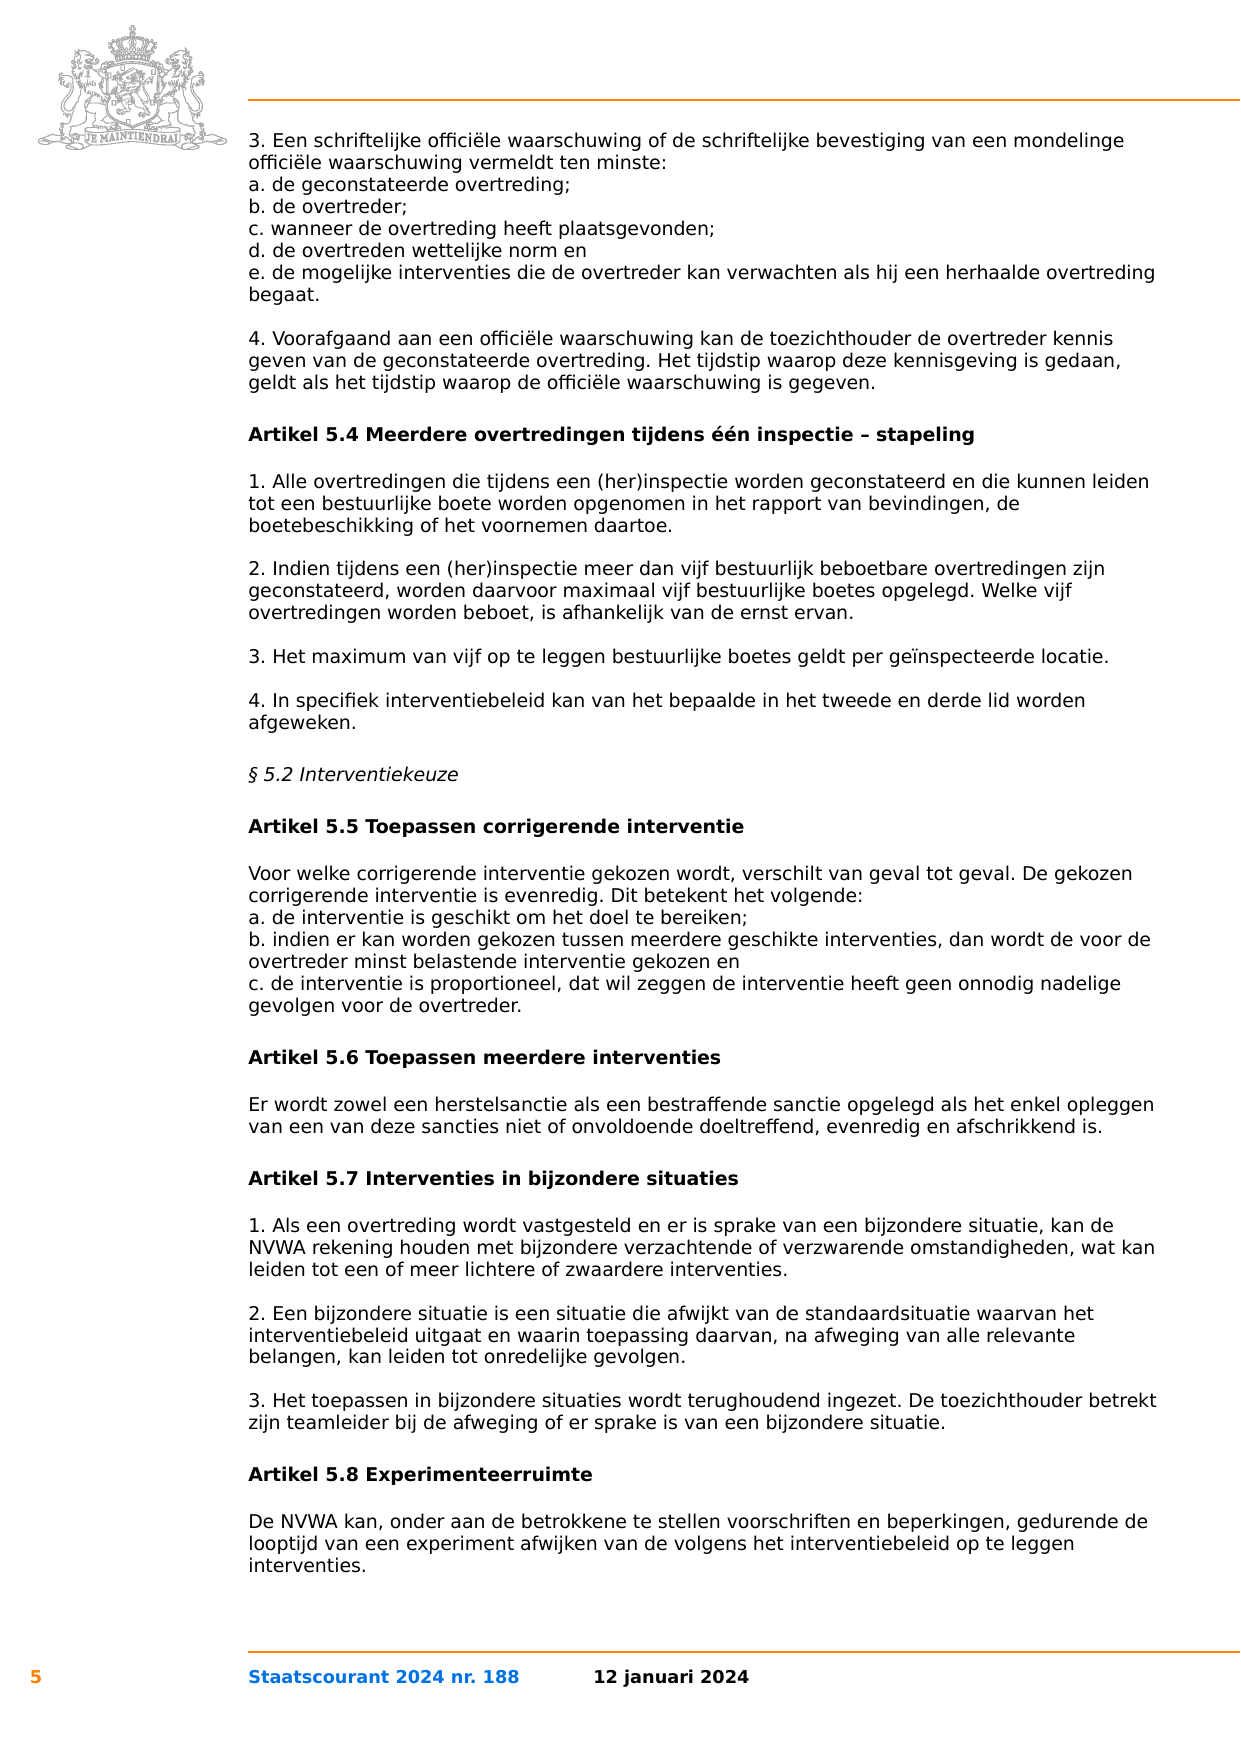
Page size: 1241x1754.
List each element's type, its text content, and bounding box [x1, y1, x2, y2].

subtitle Artikel 5.7 Interventies in bijzondere situaties [248, 1168, 1163, 1190]
text 2. Een bijzondere situatie is een situatie die afwijkt van de standaardsituatie waarvan het interventiebeleid uitgaat en waarin toepassing daarvan, na afweging van alle relevante belangen, kan leiden tot onredelijke gevolgen. [248, 1302, 1163, 1368]
text 3. Een schriftelijke officiële waarschuwing of de schriftelijke bevestiging van een mondelinge officiële waarschuwing vermeldt ten minste: [248, 130, 1163, 174]
text b. indien er kan worden gekozen tussen meerdere geschikte interventies, dan wordt de voor de overtreder minst belastende interventie gekozen en [248, 929, 1163, 973]
subtitle Artikel 5.5 Toepassen corrigerende interventie [248, 816, 1163, 838]
text 1. Alle overtredingen die tijdens een (her)inspectie worden geconstateerd en die kunnen leiden tot een bestuurlijke boete worden opgenomen in het rapport van bevindingen, de boetebeschikking of het voornemen daartoe. [248, 471, 1163, 536]
text 2. Indien tijdens een (her)inspectie meer dan vijf bestuurlijk beboetbare overtredingen zijn geconstateerd, worden daarvoor maximaal vijf bestuurlijke boetes opgelegd. Welke vijf overtredingen worden beboet, is afhankelijk van de ernst ervan. [248, 558, 1163, 624]
picture [38, 25, 227, 150]
subtitle Artikel 5.4 Meerdere overtredingen tijdens één inspectie – stapeling [248, 423, 1163, 446]
text 3. Het maximum van vijf op te leggen bestuurlijke boetes geldt per geïnspecteerde locatie. [248, 646, 1163, 668]
subtitle § 5.2 Interventiekeuze [248, 764, 1163, 786]
text De NVWA kan, onder aan de betrokkene te stellen voorschriften en beperkingen, gedurende de looptijd van een experiment afwijken van de volgens het interventiebeleid op te leggen interventies. [248, 1511, 1163, 1577]
text 1. Als een overtreding wordt vastgesteld en er is sprake van een bijzondere situatie, kan de NVWA rekening houden met bijzondere verzachtende of verzwarende omstandigheden, wat kan leiden tot een of meer lichtere of zwaardere interventies. [248, 1215, 1163, 1281]
text c. de interventie is proportioneel, dat wil zeggen de interventie heeft geen onnodig nadelige gevolgen voor de overtreder. [248, 973, 1163, 1017]
text Voor welke corrigerende interventie gekozen wordt, verschilt van geval tot geval. De gekozen corrigerende interventie is evenredig. Dit betekent het volgende: [248, 863, 1163, 907]
text b. de overtreder; [248, 196, 1163, 218]
subtitle Artikel 5.6 Toepassen meerdere interventies [248, 1047, 1163, 1069]
text c. wanneer de overtreding heeft plaatsgevonden; [248, 218, 1163, 240]
text 4. In specifiek interventiebeleid kan van het bepaalde in het tweede en derde lid worden afgeweken. [248, 690, 1163, 734]
text a. de geconstateerde overtreding; [248, 174, 1163, 196]
text 4. Voorafgaand aan een officiële waarschuwing kan de toezichthouder de overtreder kennis geven van de geconstateerde overtreding. Het tijdstip waarop deze kennisgeving is gedaan, geldt als het tijdstip waarop de officiële waarschuwing is gegeven. [248, 328, 1163, 393]
text d. de overtreden wettelijke norm en [248, 240, 1163, 262]
subtitle Artikel 5.8 Experimenteerruimte [248, 1464, 1163, 1486]
text Er wordt zowel een herstelsanctie als een bestraffende sanctie opgelegd als het enkel opleggen van een van deze sancties niet of onvoldoende doeltreffend, evenredig en afschrikkend is. [248, 1094, 1163, 1138]
text a. de interventie is geschikt om het doel te bereiken; [248, 907, 1163, 929]
text 3. Het toepassen in bijzondere situaties wordt terughoudend ingezet. De toezichthouder betrekt zijn teamleider bij de afweging of er sprake is van een bijzondere situatie. [248, 1390, 1163, 1434]
text e. de mogelijke interventies die de overtreder kan verwachten als hij een herhaalde overtreding begaat. [248, 262, 1163, 306]
